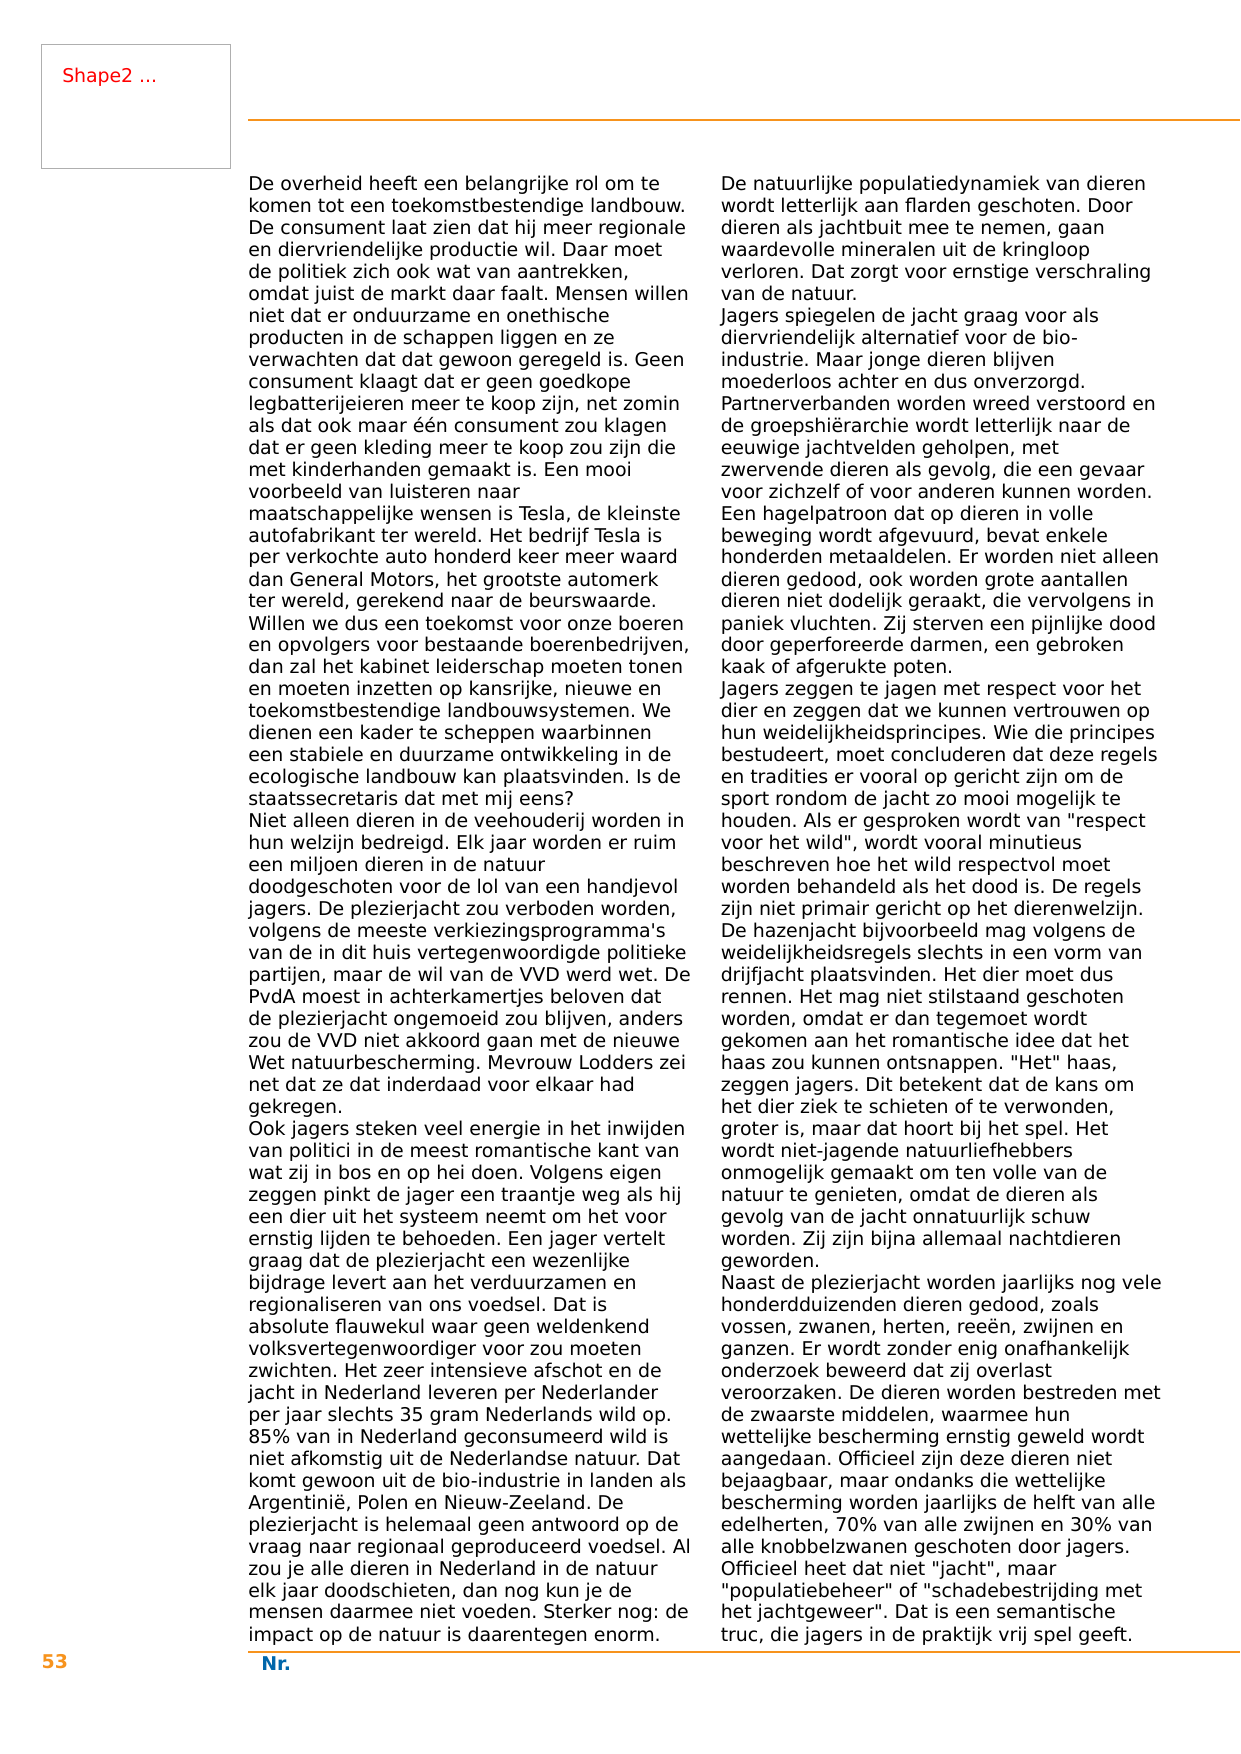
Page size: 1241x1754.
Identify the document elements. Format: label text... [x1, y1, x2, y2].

text Jagers spiegelen de jacht graag voor als diervriendelijk alternatief voor de bio-industrie. Maar jonge dieren blijven moederloos achter en dus onverzorgd. Partnerverbanden worden wreed verstoord en de groepshiërarchie wordt letterlijk naar de eeuwige jachtvelden geholpen, met zwervende dieren als gevolg, die een gevaar voor zichzelf of voor anderen kunnen worden. Een hagelpatroon dat op dieren in volle beweging wordt afgevuurd, bevat enkele honderden metaaldelen. Er worden niet alleen dieren gedood, ook worden grote aantallen dieren niet dodelijk geraakt, die vervolgens in paniek vluchten. Zij sterven een pijnlijke dood door geperforeerde darmen, een gebroken kaak of afgerukte poten. [721, 305, 1163, 678]
text Jagers zeggen te jagen met respect voor het dier en zeggen dat we kunnen vertrouwen op hun weidelijkheidsprincipes. Wie die principes bestudeert, moet concluderen dat deze regels en tradities er vooral op gericht zijn om de sport rondom de jacht zo mooi mogelijk te houden. Als er gesproken wordt van "respect voor het wild", wordt vooral minutieus beschreven hoe het wild respectvol moet worden behandeld als het dood is. De regels zijn niet primair gericht op het dierenwelzijn. De hazenjacht bijvoorbeeld mag volgens de weidelijkheidsregels slechts in een vorm van drijfjacht plaatsvinden. Het dier moet dus rennen. Het mag niet stilstaand geschoten worden, omdat er dan tegemoet wordt gekomen aan het romantische idee dat het haas zou kunnen ontsnappen. "Het" haas, zeggen jagers. Dit betekent dat de kans om het dier ziek te schieten of te verwonden, groter is, maar dat hoort bij het spel. Het wordt niet-jagende natuurliefhebbers onmogelijk gemaakt om ten volle van de natuur te genieten, omdat de dieren als gevolg van de jacht onnatuurlijk schuw worden. Zij zijn bijna allemaal nachtdieren geworden. [721, 678, 1163, 1272]
text Naast de plezierjacht worden jaarlijks nog vele honderdduizenden dieren gedood, zoals vossen, zwanen, herten, reeën, zwijnen en ganzen. Er wordt zonder enig onafhankelijk onderzoek beweerd dat zij overlast veroorzaken. De dieren worden bestreden met de zwaarste middelen, waarmee hun wettelijke bescherming ernstig geweld wordt aangedaan. Officieel zijn deze dieren niet bejaagbaar, maar ondanks die wettelijke bescherming worden jaarlijks de helft van alle edelherten, 70% van alle zwijnen en 30% van alle knobbelzwanen geschoten door jagers. Officieel heet dat niet "jacht", maar "populatiebeheer" of "schadebestrijding met het jachtgeweer". Dat is een semantische truc, die jagers in de praktijk vrij spel geeft. [721, 1272, 1163, 1645]
text Niet alleen dieren in de veehouderij worden in hun welzijn bedreigd. Elk jaar worden er ruim een miljoen dieren in de natuur doodgeschoten voor de lol van een handjevol jagers. De plezierjacht zou verboden worden, volgens de meeste verkiezingsprogramma's van de in dit huis vertegenwoordigde politieke partijen, maar de wil van de VVD werd wet. De PvdA moest in achterkamertjes beloven dat de plezierjacht ongemoeid zou blijven, anders zou de VVD niet akkoord gaan met de nieuwe Wet natuurbescherming. Mevrouw Lodders zei net dat ze dat inderdaad voor elkaar had gekregen. [248, 810, 691, 1118]
text De natuurlijke populatiedynamiek van dieren wordt letterlijk aan flarden geschoten. Door dieren als jachtbuit mee te nemen, gaan waardevolle mineralen uit de kringloop verloren. Dat zorgt voor ernstige verschraling van de natuur. [721, 173, 1163, 305]
text Ook jagers steken veel energie in het inwijden van politici in de meest romantische kant van wat zij in bos en op hei doen. Volgens eigen zeggen pinkt de jager een traantje weg als hij een dier uit het systeem neemt om het voor ernstig lijden te behoeden. Een jager vertelt graag dat de plezierjacht een wezenlijke bijdrage levert aan het verduurzamen en regionaliseren van ons voedsel. Dat is absolute flauwekul waar geen weldenkend volksvertegenwoordiger voor zou moeten zwichten. Het zeer intensieve afschot en de jacht in Nederland leveren per Nederlander per jaar slechts 35 gram Nederlands wild op. 85% van in Nederland geconsumeerd wild is niet afkomstig uit de Nederlandse natuur. Dat komt gewoon uit de bio-industrie in landen als Argentinië, Polen en Nieuw-Zeeland. De plezierjacht is helemaal geen antwoord op de vraag naar regionaal geproduceerd voedsel. Al zou je alle dieren in Nederland in de natuur elk jaar doodschieten, dan nog kun je de mensen daarmee niet voeden. Sterker nog: de impact op de natuur is daarentegen enorm. [248, 1118, 691, 1645]
text De overheid heeft een belangrijke rol om te komen tot een toekomstbestendige landbouw. De consument laat zien dat hij meer regionale en diervriendelijke productie wil. Daar moet de politiek zich ook wat van aantrekken, omdat juist de markt daar faalt. Mensen willen niet dat er onduurzame en onethische producten in de schappen liggen en ze verwachten dat dat gewoon geregeld is. Geen consument klaagt dat er geen goedkope legbatterijeieren meer te koop zijn, net zomin als dat ook maar één consument zou klagen dat er geen kleding meer te koop zou zijn die met kinderhanden gemaakt is. Een mooi voorbeeld van luisteren naar maatschappelijke wensen is Tesla, de kleinste autofabrikant ter wereld. Het bedrijf Tesla is per verkochte auto honderd keer meer waard dan General Motors, het grootste automerk ter wereld, gerekend naar de beurswaarde. Willen we dus een toekomst voor onze boeren en opvolgers voor bestaande boerenbedrijven, dan zal het kabinet leiderschap moeten tonen en moeten inzetten op kansrijke, nieuwe en toekomstbestendige landbouwsystemen. We dienen een kader te scheppen waarbinnen een stabiele en duurzame ontwikkeling in de ecologische landbouw kan plaatsvinden. Is de staatssecretaris dat met mij eens? [248, 173, 691, 810]
